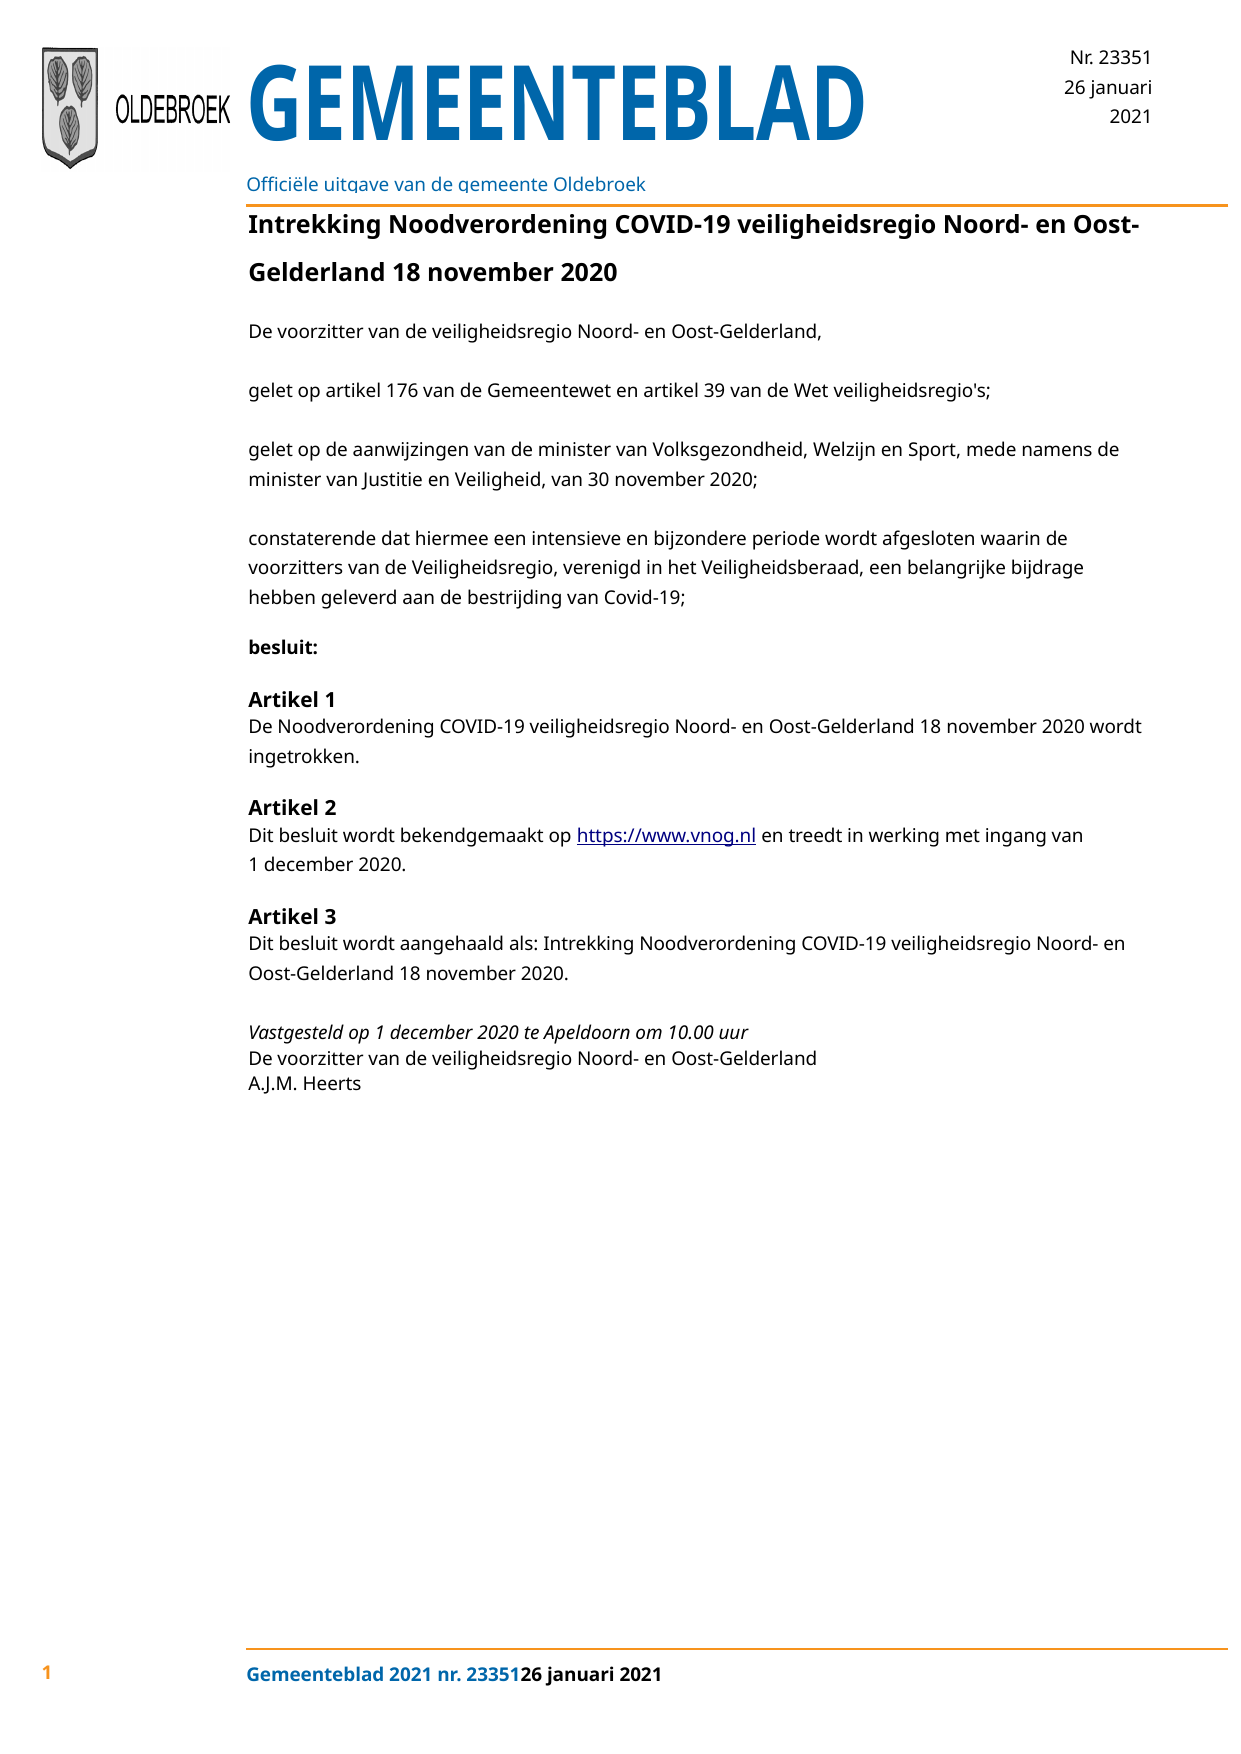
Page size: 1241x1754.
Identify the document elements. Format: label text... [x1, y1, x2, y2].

text De voorzitter van de veiligheidsregio Noord- en Oost-Gelderland, [248, 318, 1152, 344]
text Dit besluit wordt bekendgemaakt op https://www.vnog.nl en treedt in werking met ingang van 1 december 2020. [248, 822, 1152, 877]
text Artikel 3 [248, 902, 1152, 930]
text gelet op de aanwijzingen van de minister van Volksgezondheid, Welzijn en Sport, mede namens de minister van Justitie en Veiligheid, van 30 november 2020; [248, 436, 1152, 492]
text A.J.M. Heerts [248, 1070, 1152, 1096]
picture [41, 47, 231, 172]
text besluit: [248, 634, 1152, 660]
text constaterende dat hiermee een intensieve en bijzondere periode wordt afgesloten waarin de voorzitters van de Veiligheidsregio, verenigd in het Veiligheidsberaad, een belangrijke bijdrage hebben geleverd aan de bestrijding van Covid-19; [248, 525, 1152, 610]
text De voorzitter van de veiligheidsregio Noord- en Oost-Gelderland [248, 1045, 1152, 1070]
text Vastgesteld op 1 december 2020 te Apeldoorn om 10.00 uur [248, 1019, 1152, 1045]
text De Noodverordening COVID-19 veiligheidsregio Noord- en Oost-Gelderland 18 november 2020 wordt ingetrokken. [248, 713, 1152, 769]
text Artikel 1 [248, 685, 1152, 713]
text Artikel 2 [248, 793, 1152, 822]
text Intrekking Noodverordening COVID-19 veiligheidsregio Noord- en Oost-Gelderland 18 november 2020 [248, 207, 1152, 288]
text gelet op artikel 176 van de Gemeentewet en artikel 39 van de Wet veiligheidsregio's; [248, 377, 1152, 403]
text Dit besluit wordt aangehaald als: Intrekking Noodverordening COVID-19 veiligheidsregio Noord- en Oost-Gelderland 18 november 2020. [248, 930, 1152, 986]
